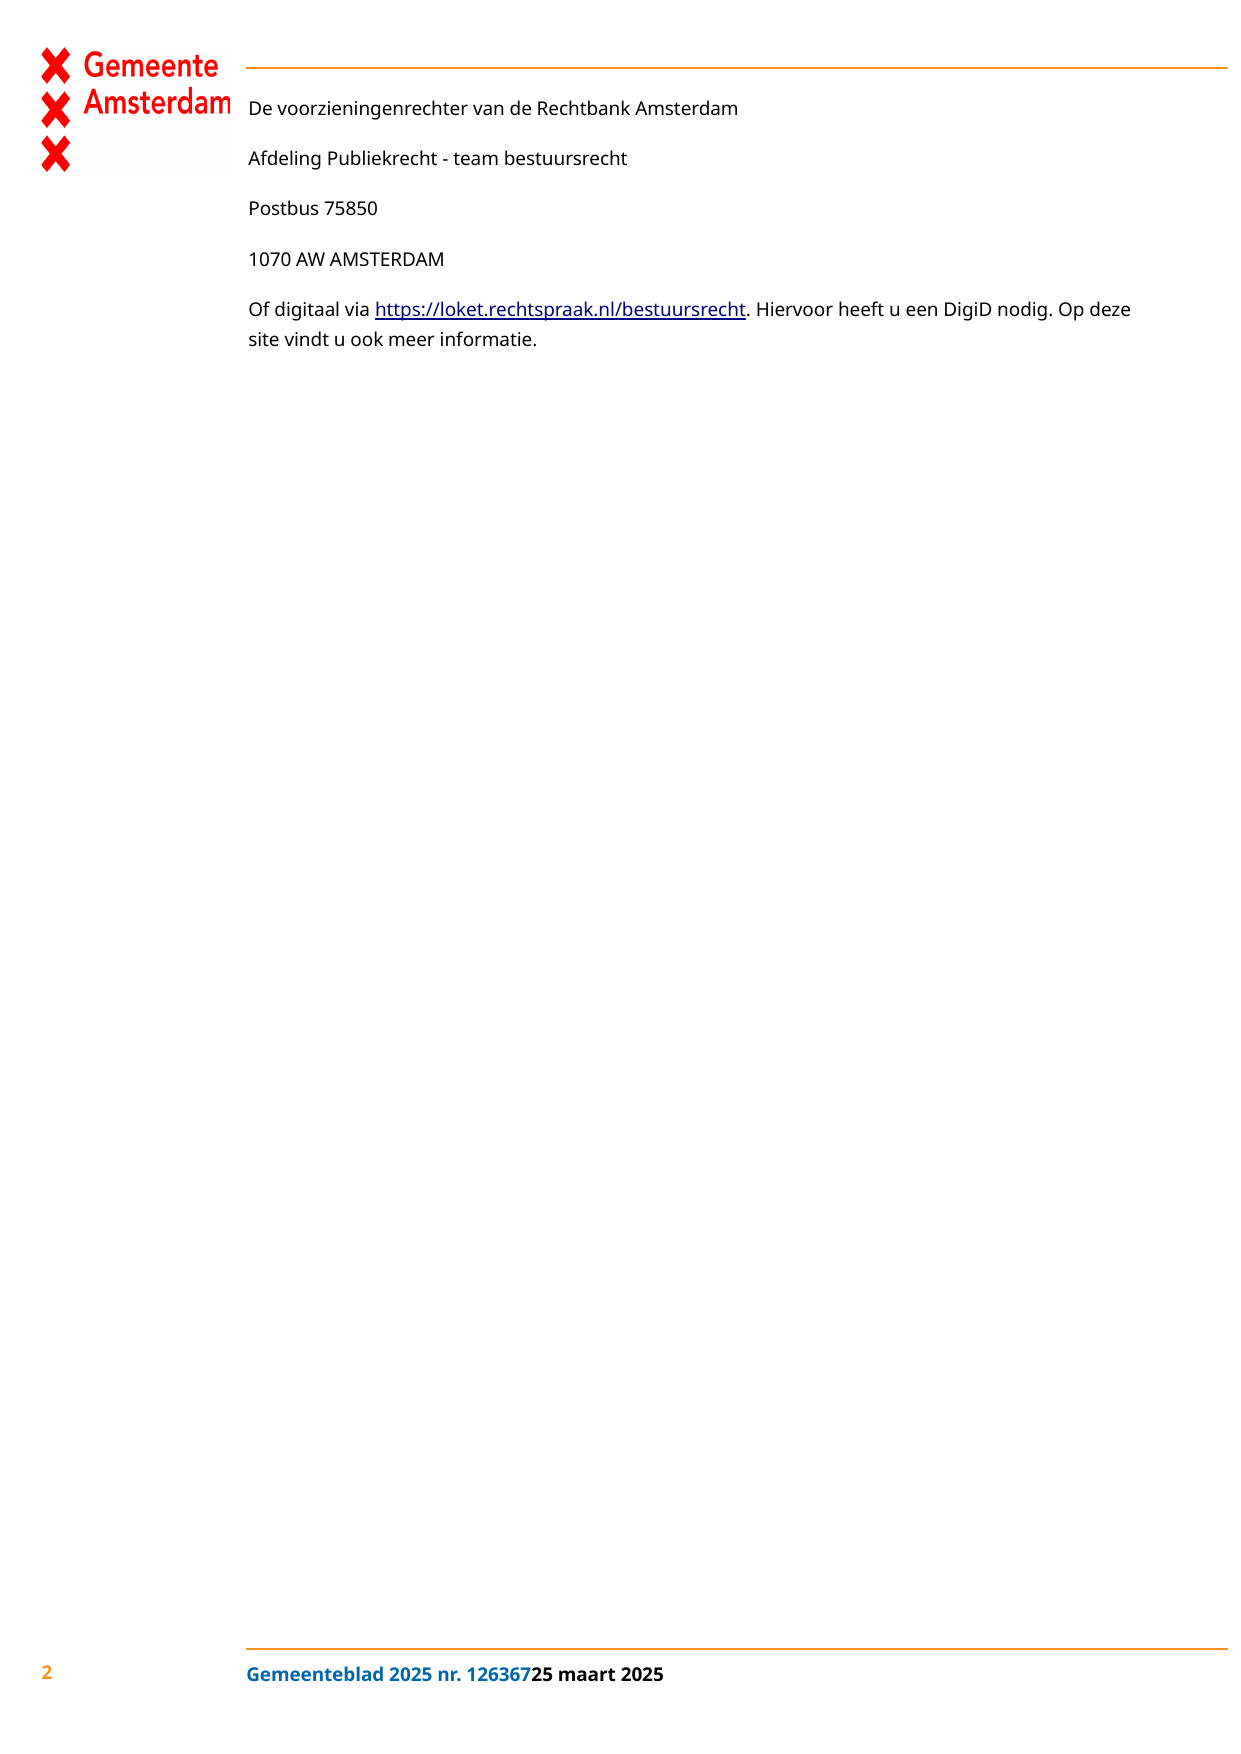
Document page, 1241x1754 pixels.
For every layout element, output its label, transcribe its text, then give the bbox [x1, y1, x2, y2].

text 1070 AW AMSTERDAM [248, 246, 1152, 272]
text Postbus 75850 [248, 196, 1152, 221]
picture [41, 47, 231, 172]
text De voorzieningenrechter van de Rechtbank Amsterdam [248, 95, 1152, 121]
text Of digitaal via https://loket.rechtspraak.nl/bestuursrecht. Hiervoor heeft u een DigiD nodig. Op deze site vindt u ook meer informatie. [248, 296, 1152, 352]
text Afdeling Publiekrecht - team bestuursrecht [248, 145, 1152, 171]
